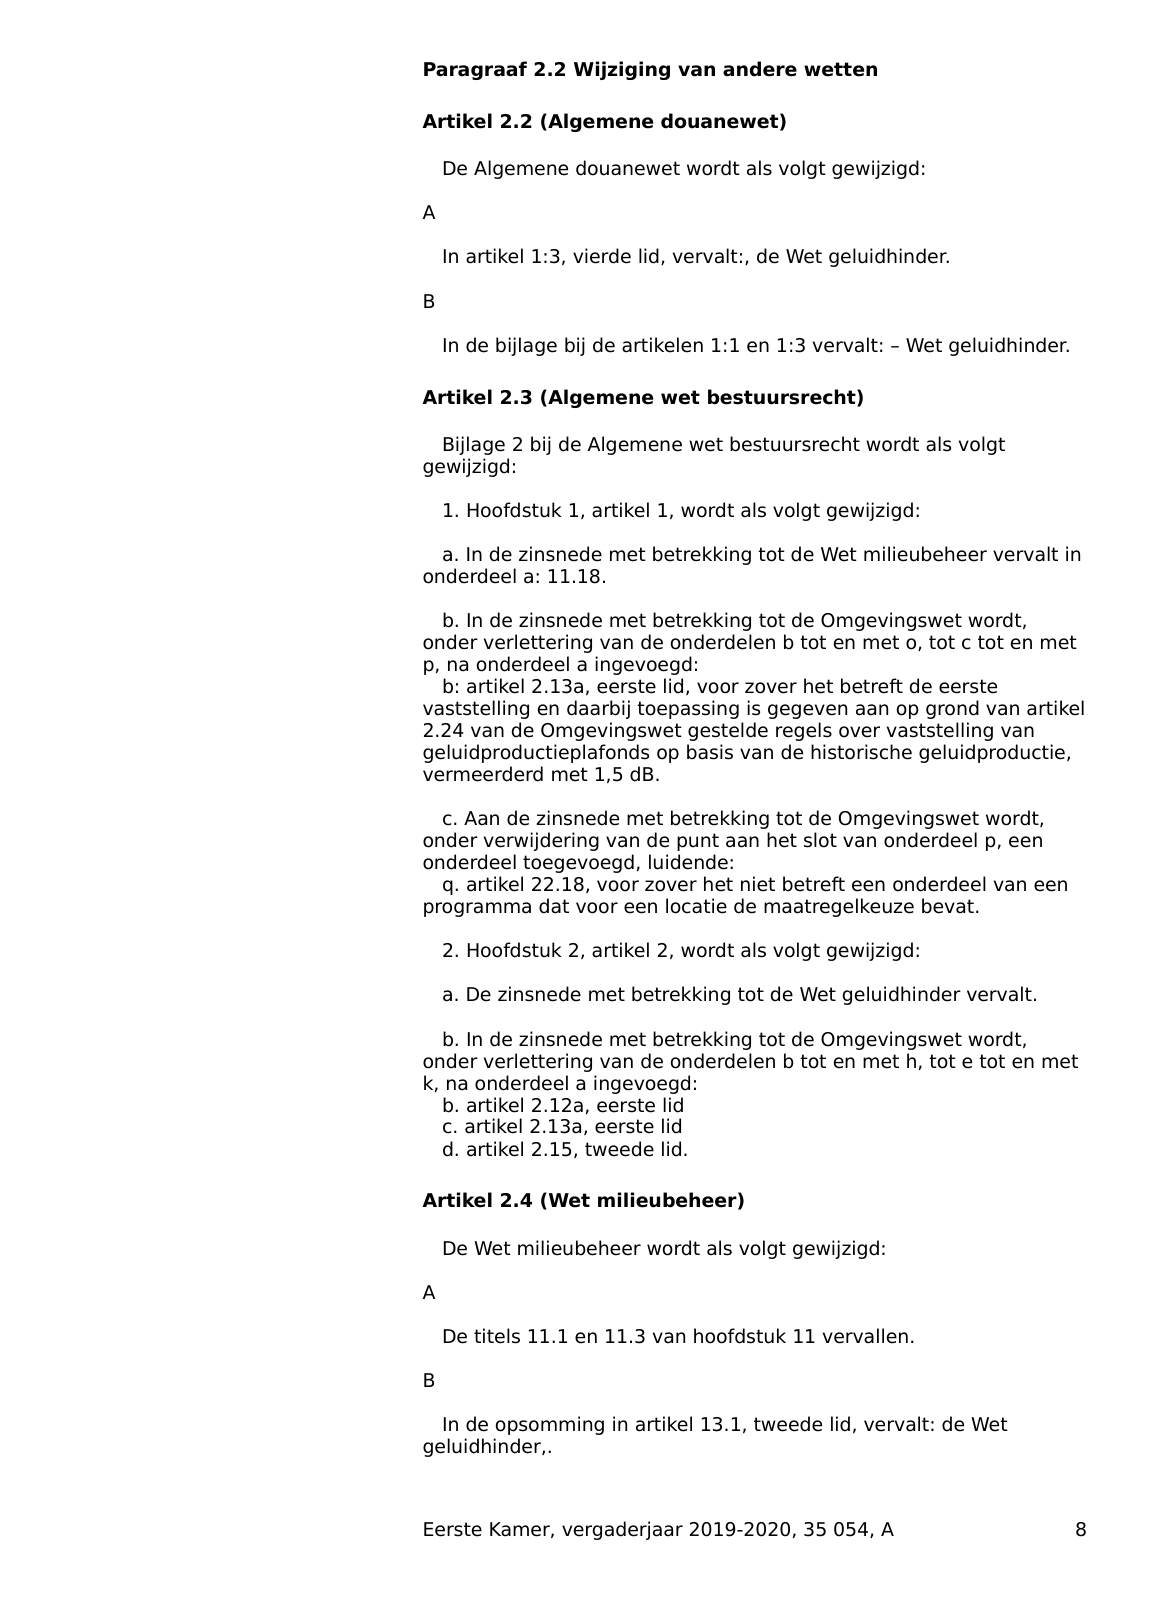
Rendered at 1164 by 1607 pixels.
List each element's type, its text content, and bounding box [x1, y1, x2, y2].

text a. De zinsnede met betrekking tot de Wet geluidhinder vervalt. [422, 984, 1087, 1006]
text c. artikel 2.13a, eerste lid [422, 1116, 1087, 1138]
text 2. Hoofdstuk 2, artikel 2, wordt als volgt gewijzigd: [422, 940, 1087, 962]
text In artikel 1:3, vierde lid, vervalt:, de Wet geluidhinder. [422, 246, 1087, 268]
subtitle Artikel 2.3 (Algemene wet bestuursrecht) [422, 387, 1087, 409]
text q. artikel 22.18, voor zover het niet betreft een onderdeel van een programma dat voor een locatie de maatregelkeuze bevat. [422, 874, 1087, 918]
subtitle Artikel 2.2 (Algemene douanewet) [422, 111, 1087, 133]
text De titels 11.1 en 11.3 van hoofdstuk 11 vervallen. [422, 1326, 1087, 1348]
text B [422, 291, 1087, 312]
text b. In de zinsnede met betrekking tot de Omgevingswet wordt, onder verlettering van de onderdelen b tot en met o, tot c tot en met p, na onderdeel a ingevoegd: [422, 610, 1087, 676]
text a. In de zinsnede met betrekking tot de Wet milieubeheer vervalt in onderdeel a: 11.18. [422, 544, 1087, 588]
text b. artikel 2.12a, eerste lid [422, 1094, 1087, 1116]
text In de bijlage bij de artikelen 1:1 en 1:3 vervalt: – Wet geluidhinder. [422, 335, 1087, 357]
text c. Aan de zinsnede met betrekking tot de Omgevingswet wordt, onder verwijdering van de punt aan het slot van onderdeel p, een onderdeel toegevoegd, luidende: [422, 808, 1087, 874]
text b. In de zinsnede met betrekking tot de Omgevingswet wordt, onder verlettering van de onderdelen b tot en met h, tot e tot en met k, na onderdeel a ingevoegd: [422, 1028, 1087, 1094]
text A [422, 1282, 1087, 1303]
text B [422, 1370, 1087, 1392]
text Bijlage 2 bij de Algemene wet bestuursrecht wordt als volgt gewijzigd: [422, 434, 1087, 478]
subtitle Paragraaf 2.2 Wijziging van andere wetten [422, 59, 1087, 81]
text b: artikel 2.13a, eerste lid, voor zover het betreft de eerste vaststelling en daarbij toepassing is gegeven aan op grond van artikel 2.24 van de Omgevingswet gestelde regels over vaststelling van geluidproductieplafonds op basis van de historische geluidproductie, vermeerderd met 1,5 dB. [422, 676, 1087, 786]
text d. artikel 2.15, tweede lid. [422, 1138, 1087, 1160]
subtitle Artikel 2.4 (Wet milieubeheer) [422, 1190, 1087, 1212]
text De Wet milieubeheer wordt als volgt gewijzigd: [422, 1237, 1087, 1259]
text 1. Hoofdstuk 1, artikel 1, wordt als volgt gewijzigd: [422, 500, 1087, 522]
text In de opsomming in artikel 13.1, tweede lid, vervalt: de Wet geluidhinder,. [422, 1414, 1087, 1458]
text A [422, 202, 1087, 224]
text De Algemene douanewet wordt als volgt gewijzigd: [422, 158, 1087, 180]
